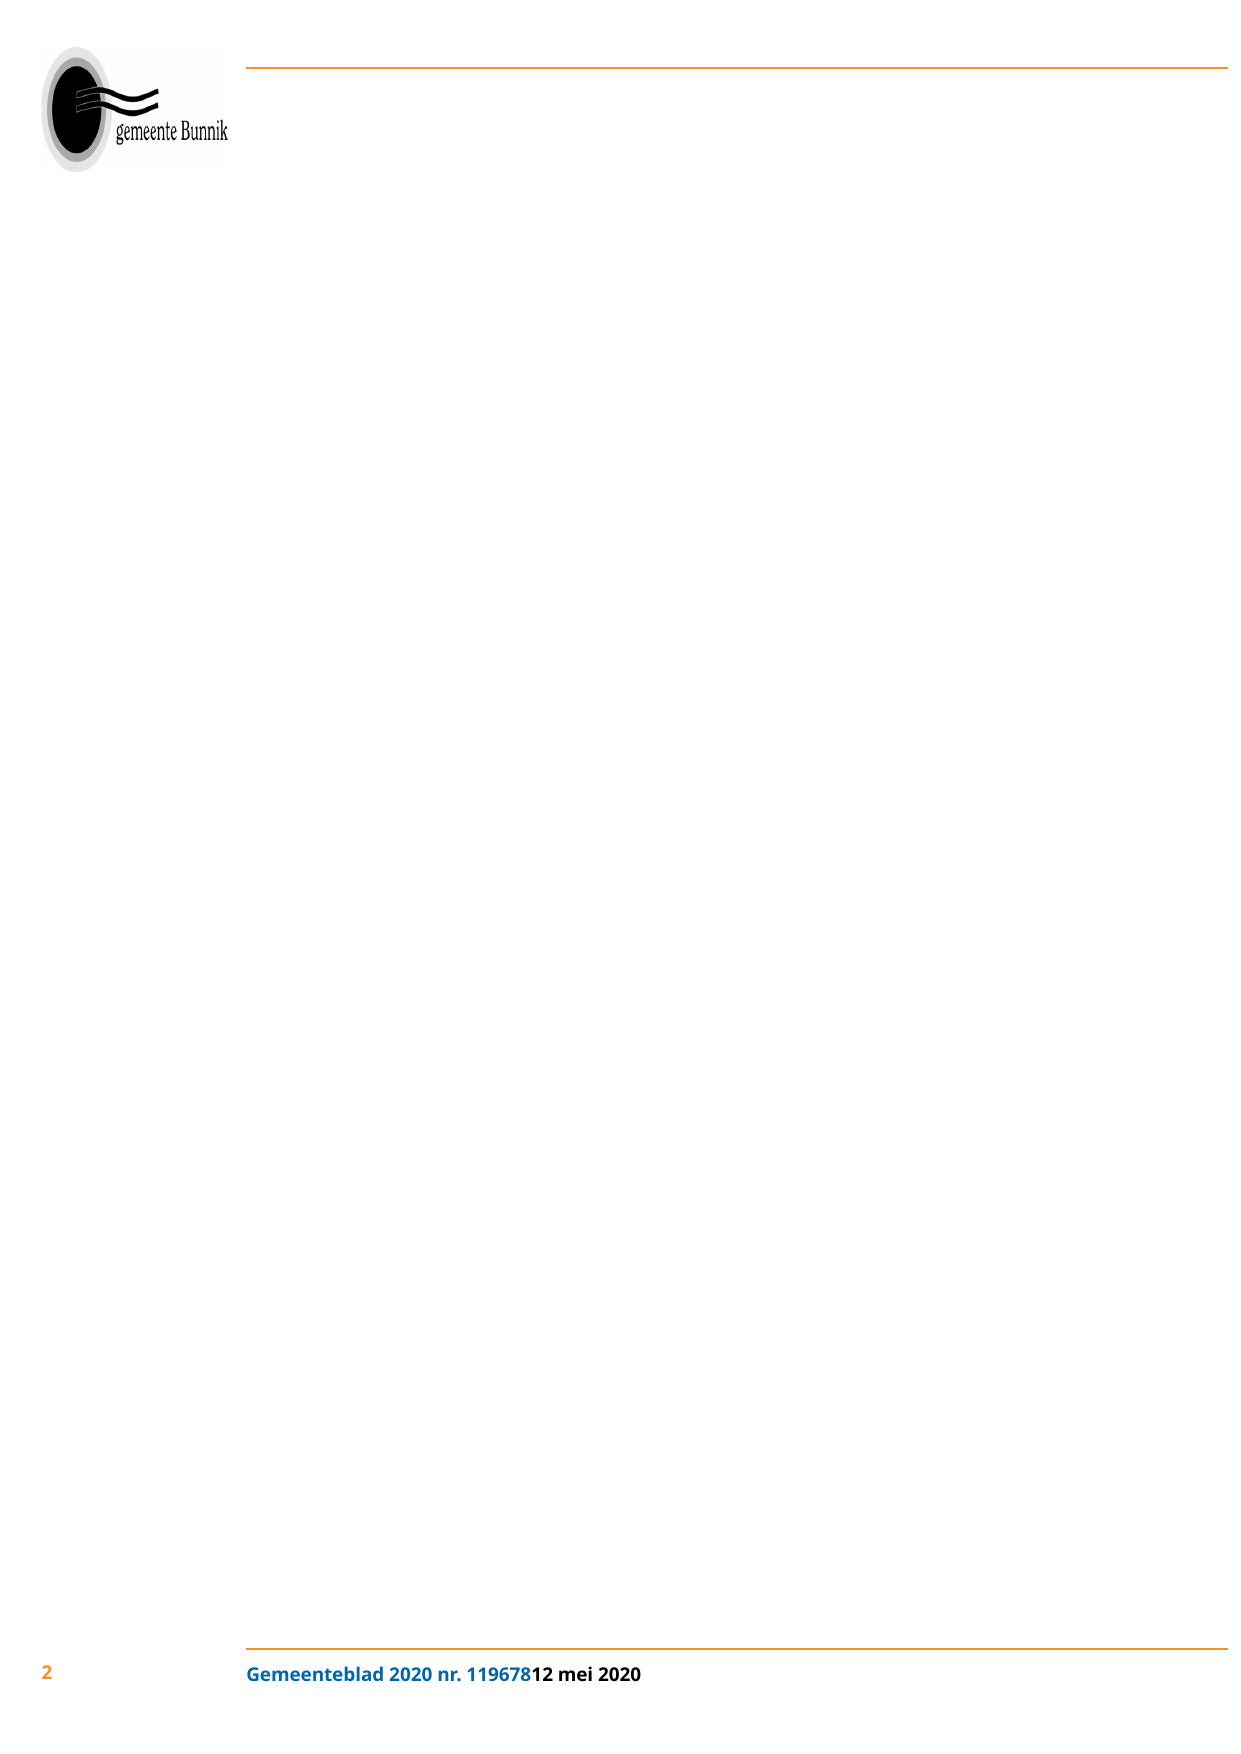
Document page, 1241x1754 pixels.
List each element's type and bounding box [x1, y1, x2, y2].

picture [41, 47, 231, 172]
